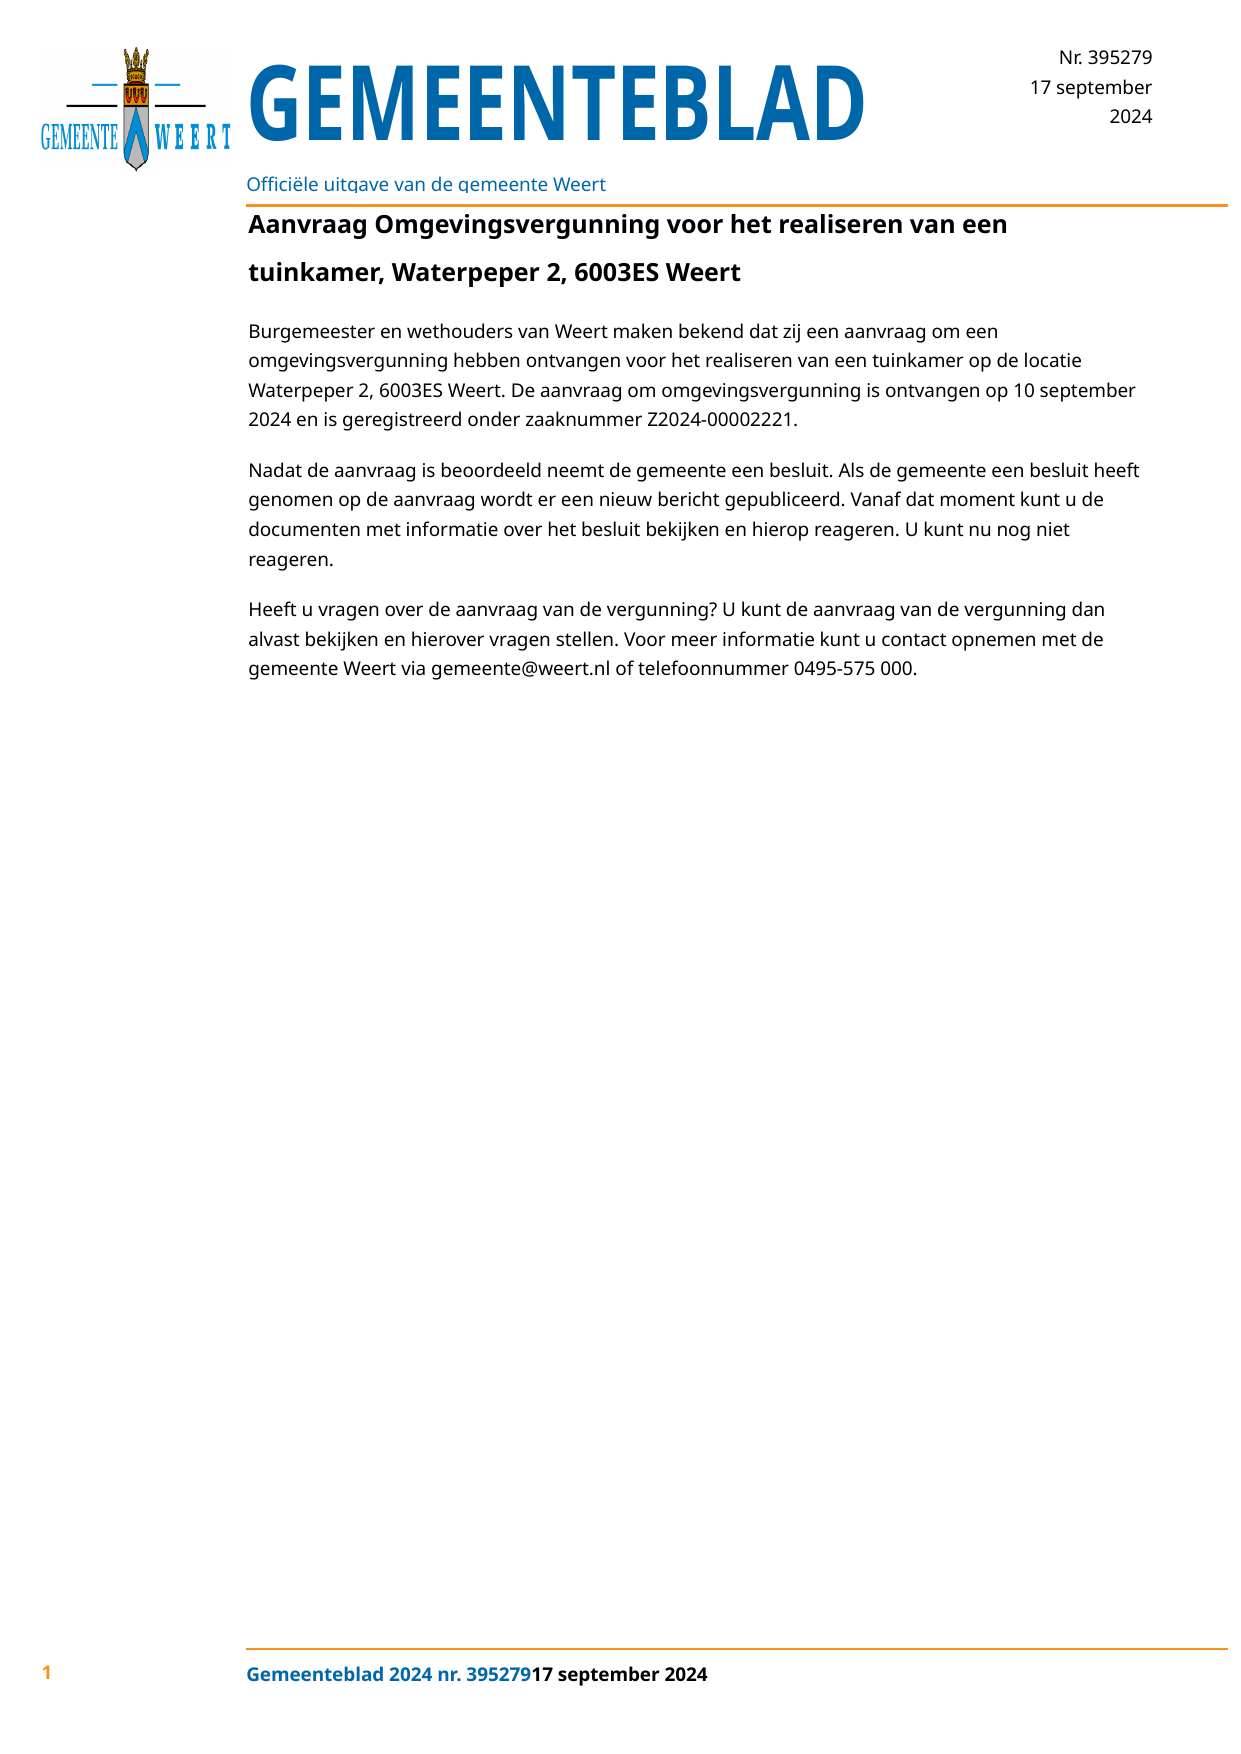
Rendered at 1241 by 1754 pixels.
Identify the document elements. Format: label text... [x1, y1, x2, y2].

text Nadat de aanvraag is beoordeeld neemt de gemeente een besluit. Als de gemeente een besluit heeft genomen op de aanvraag wordt er een nieuw bericht gepubliceerd. Vanaf dat moment kunt u de documenten met informatie over het besluit bekijken en hierop reageren. U kunt nu nog niet reageren. [248, 457, 1152, 572]
text Heeft u vragen over de aanvraag van de vergunning? U kunt de aanvraag van de vergunning dan alvast bekijken en hierover vragen stellen. Voor meer informatie kunt u contact opnemen met de gemeente Weert via gemeente@weert.nl of telefoonnummer 0495-575 000. [248, 596, 1152, 681]
picture [41, 47, 231, 172]
text Aanvraag Omgevingsvergunning voor het realiseren van een tuinkamer, Waterpeper 2, 6003ES Weert [248, 207, 1152, 288]
text Burgemeester en wethouders van Weert maken bekend dat zij een aanvraag om een omgevingsvergunning hebben ontvangen voor het realiseren van een tuinkamer op de locatie Waterpeper 2, 6003ES Weert. De aanvraag om omgevingsvergunning is ontvangen op 10 september 2024 en is geregistreerd onder zaaknummer Z2024-00002221. [248, 318, 1152, 432]
